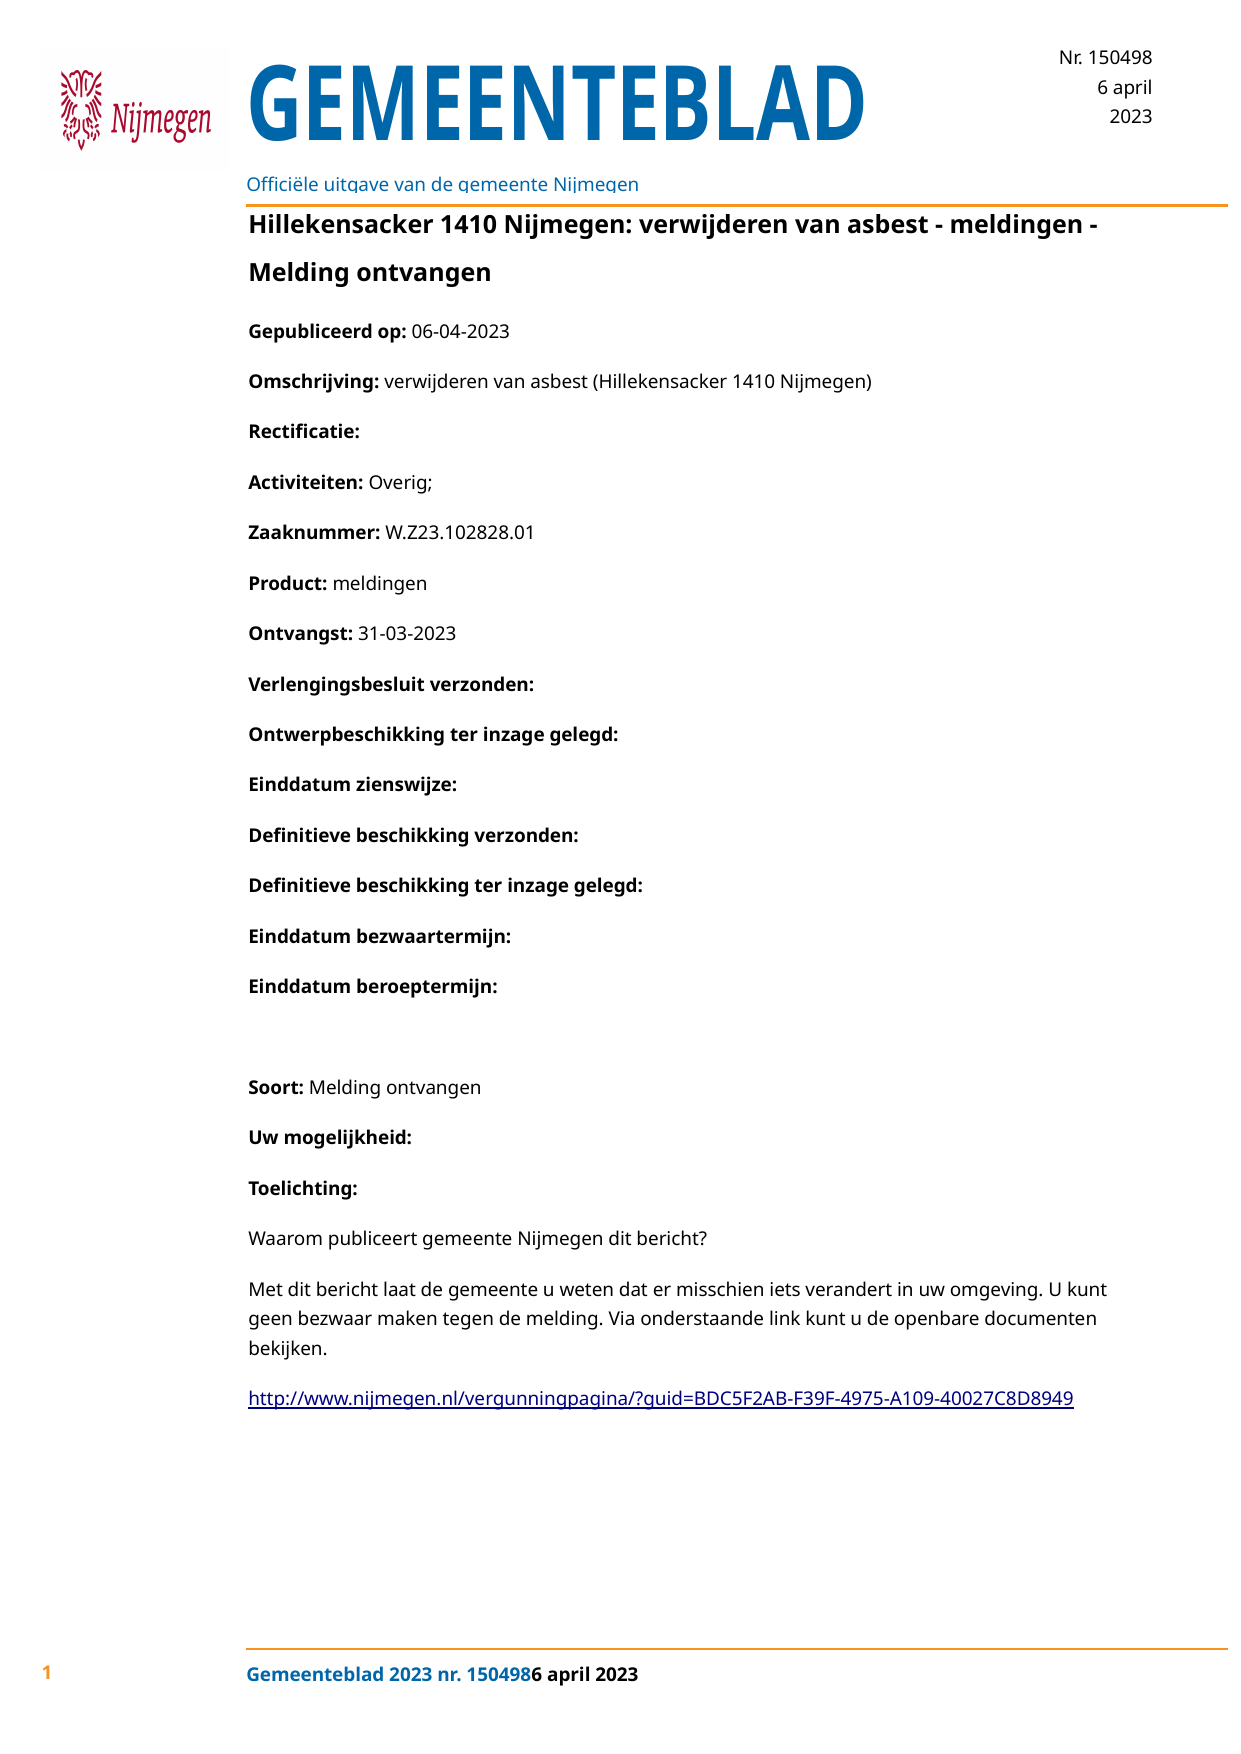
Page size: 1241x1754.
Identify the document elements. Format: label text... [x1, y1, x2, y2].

text Verlengingsbesluit verzonden: [248, 671, 1152, 697]
text Product: meldingen [248, 570, 1152, 596]
picture [41, 47, 231, 172]
text Definitieve beschikking ter inzage gelegd: [248, 872, 1152, 898]
text Soort: Melding ontvangen [248, 1074, 1152, 1100]
text Met dit bericht laat de gemeente u weten dat er misschien iets verandert in uw omgeving. U kunt geen bezwaar maken tegen de melding. Via onderstaande link kunt u de openbare documenten bekijken. [248, 1276, 1152, 1361]
text Uw mogelijkheid: [248, 1124, 1152, 1150]
text Einddatum bezwaartermijn: [248, 923, 1152, 949]
text Ontvangst: 31-03-2023 [248, 620, 1152, 646]
text Toelichting: [248, 1175, 1152, 1201]
text Activiteiten: Overig; [248, 469, 1152, 495]
text Rectificatie: [248, 419, 1152, 444]
text Omschrijving: verwijderen van asbest (Hillekensacker 1410 Nijmegen) [248, 368, 1152, 394]
text Zaaknummer: W.Z23.102828.01 [248, 519, 1152, 545]
text Hillekensacker 1410 Nijmegen: verwijderen van asbest - meldingen - Melding ontvangen [248, 207, 1152, 288]
text Waarom publiceert gemeente Nijmegen dit bericht? [248, 1225, 1152, 1251]
text Definitieve beschikking verzonden: [248, 822, 1152, 848]
text http://www.nijmegen.nl/vergunningpagina/?guid=BDC5F2AB-F39F-4975-A109-40027C8D8949 [248, 1385, 1152, 1411]
text Einddatum beroeptermijn: [248, 973, 1152, 999]
text Ontwerpbeschikking ter inzage gelegd: [248, 721, 1152, 747]
text Gepubliceerd op: 06-04-2023 [248, 318, 1152, 344]
text Einddatum zienswijze: [248, 772, 1152, 797]
